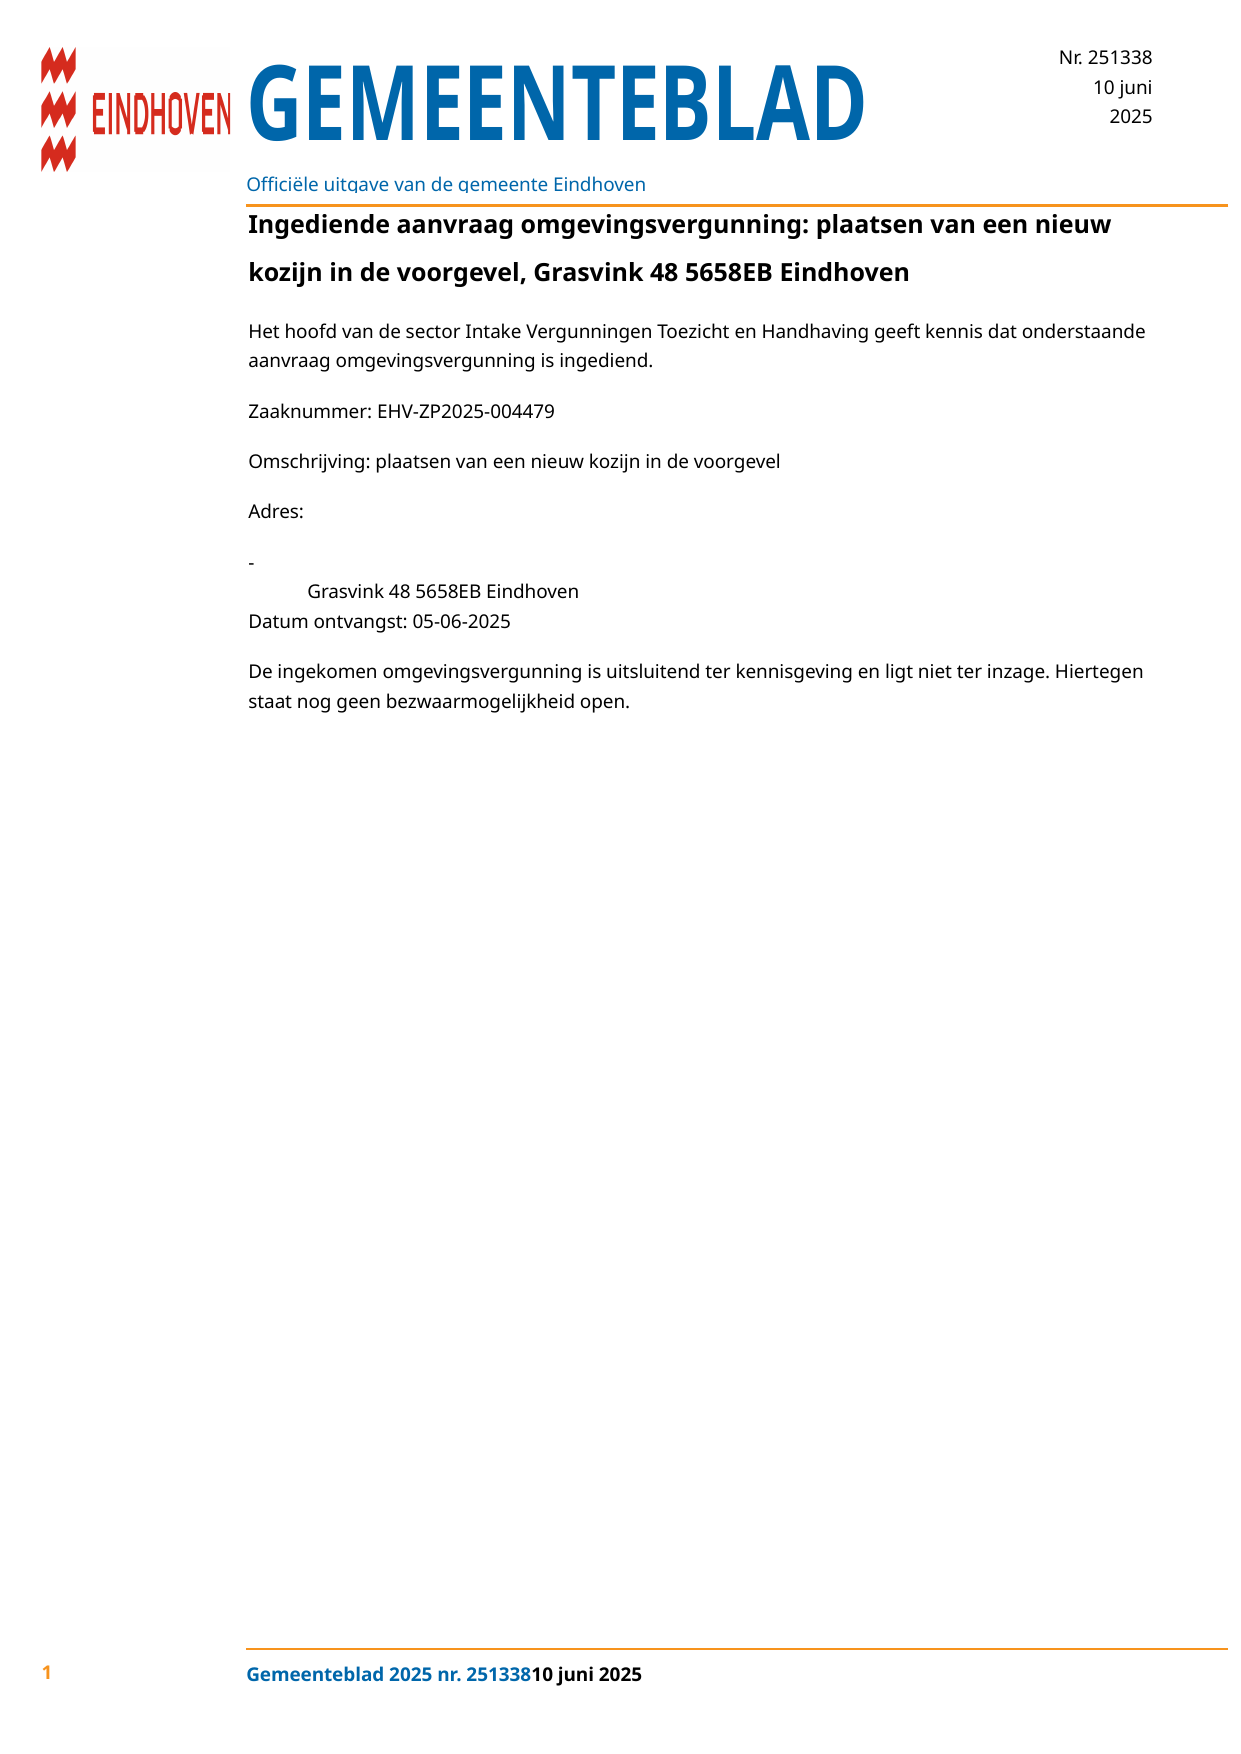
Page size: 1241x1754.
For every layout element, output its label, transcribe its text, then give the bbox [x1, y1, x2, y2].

text Datum ontvangst: 05-06-2025 [248, 608, 1152, 634]
text De ingekomen omgevingsvergunning is uitsluitend ter kennisgeving en ligt niet ter inzage. Hiertegen staat nog geen bezwaarmogelijkheid open. [248, 659, 1152, 714]
list Grasvink 48 5658EB Eindhoven [248, 579, 1152, 604]
text Ingediende aanvraag omgevingsvergunning: plaatsen van een nieuw kozijn in de voorgevel, Grasvink 48 5658EB Eindhoven [248, 207, 1152, 288]
text Adres: [248, 499, 1152, 524]
text Zaaknummer: EHV-ZP2025-004479 [248, 398, 1152, 424]
text Het hoofd van de sector Intake Vergunningen Toezicht en Handhaving geeft kennis dat onderstaande aanvraag omgevingsvergunning is ingediend. [248, 318, 1152, 373]
text Omschrijving: plaatsen van een nieuw kozijn in de voorgevel [248, 448, 1152, 474]
picture [41, 47, 231, 172]
